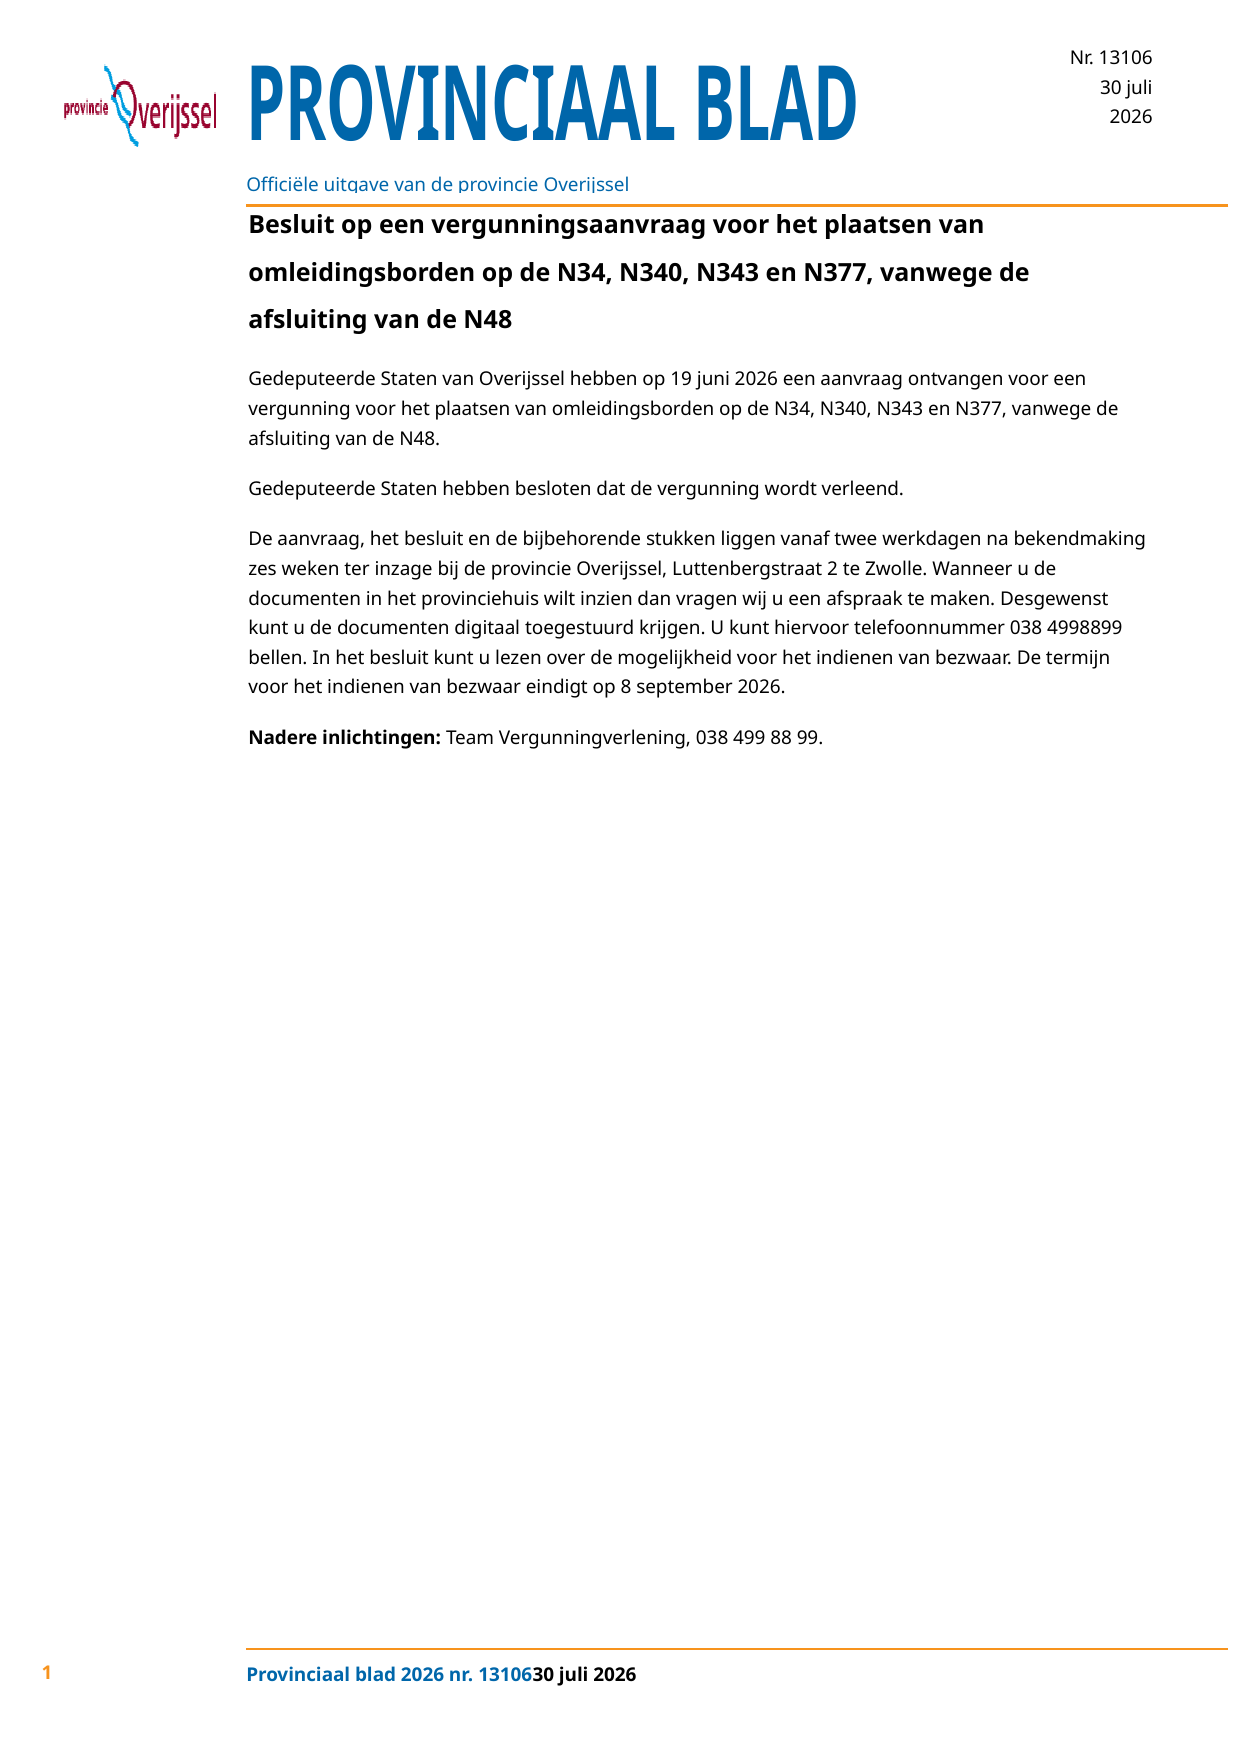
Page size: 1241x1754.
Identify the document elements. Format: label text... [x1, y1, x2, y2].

text Besluit op een vergunningsaanvraag voor het plaatsen van omleidingsborden op de N34, N340, N343 en N377, vanwege de afsluiting van de N48 [248, 207, 1152, 336]
picture [41, 47, 231, 172]
text Gedeputeerde Staten van Overijssel hebben op 19 juni 2026 een aanvraag ontvangen voor een vergunning voor het plaatsen van omleidingsborden op de N34, N340, N343 en N377, vanwege de afsluiting van de N48. [248, 366, 1152, 450]
text Gedeputeerde Staten hebben besloten dat de vergunning wordt verleend. [248, 475, 1152, 501]
text Nadere inlichtingen: Team Vergunningverlening, 038 499 88 99. [248, 724, 1152, 749]
text De aanvraag, het besluit en de bijbehorende stukken liggen vanaf twee werkdagen na bekendmaking zes weken ter inzage bij de provincie Overijssel, Luttenbergstraat 2 te Zwolle. Wanneer u de documenten in het provinciehuis wilt inzien dan vragen wij u een afspraak te maken. Desgewenst kunt u de documenten digitaal toegestuurd krijgen. U kunt hiervoor telefoonnummer 038 4998899 bellen. In het besluit kunt u lezen over de mogelijkheid voor het indienen van bezwaar. De termijn voor het indienen van bezwaar eindigt op 8 september 2026. [248, 526, 1152, 699]
